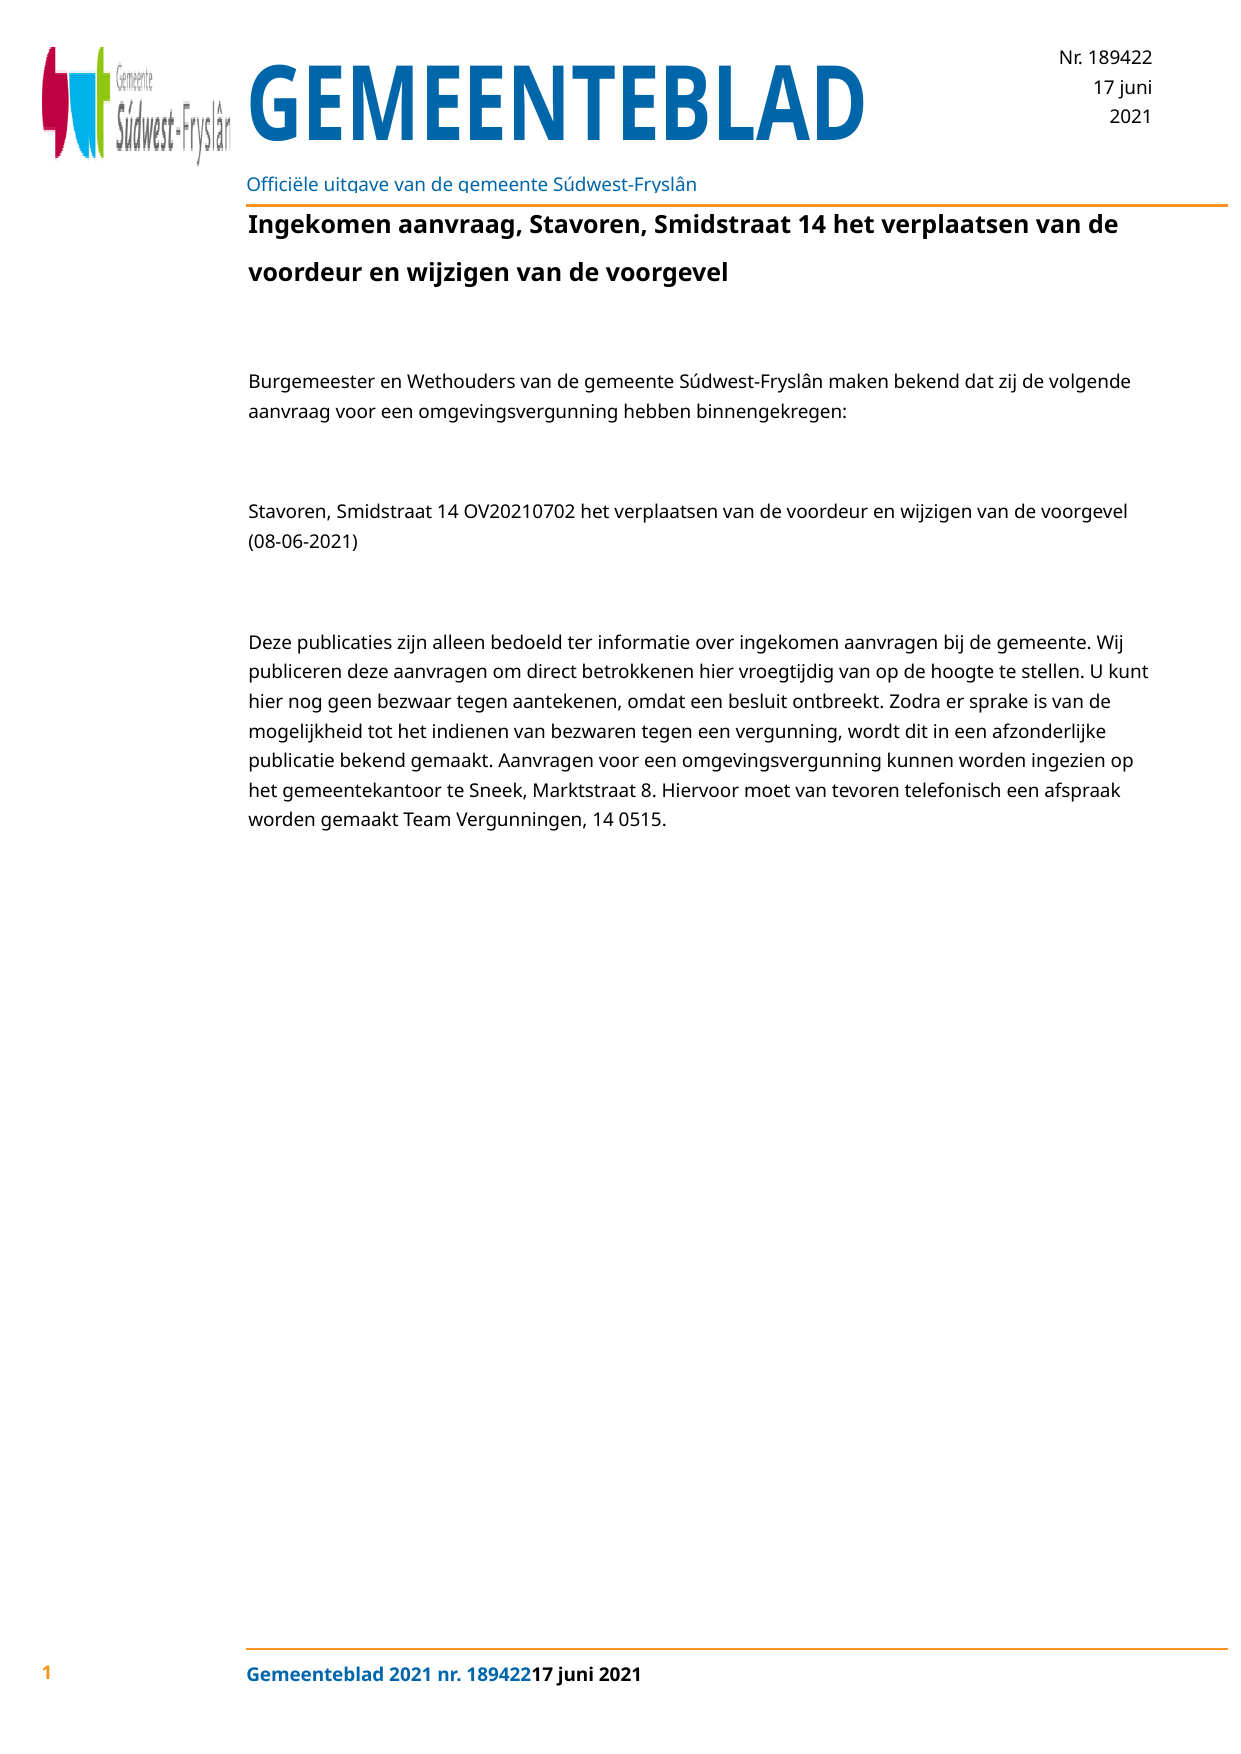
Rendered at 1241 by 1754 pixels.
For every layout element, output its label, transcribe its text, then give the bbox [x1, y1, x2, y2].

text Deze publicaties zijn alleen bedoeld ter informatie over ingekomen aanvragen bij de gemeente. Wij publiceren deze aanvragen om direct betrokkenen hier vroegtijdig van op de hoogte te stellen. U kunt hier nog geen bezwaar tegen aantekenen, omdat een besluit ontbreekt. Zodra er sprake is van de mogelijkheid tot het indienen van bezwaren tegen een vergunning, wordt dit in een afzonderlijke publicatie bekend gemaakt. Aanvragen voor een omgevingsvergunning kunnen worden ingezien op het gemeentekantoor te Sneek, Marktstraat 8. Hiervoor moet van tevoren telefonisch een afspraak worden gemaakt Team Vergunningen, 14 0515. [248, 629, 1152, 832]
picture [41, 47, 231, 172]
text Stavoren, Smidstraat 14 OV20210702 het verplaatsen van de voordeur en wijzigen van de voorgevel (08-06-2021) [248, 499, 1152, 554]
text Burgemeester en Wethouders van de gemeente Súdwest-Fryslân maken bekend dat zij de volgende aanvraag voor een omgevingsvergunning hebben binnengekregen: [248, 368, 1152, 424]
text Ingekomen aanvraag, Stavoren, Smidstraat 14 het verplaatsen van de voordeur en wijzigen van de voorgevel [248, 207, 1152, 288]
